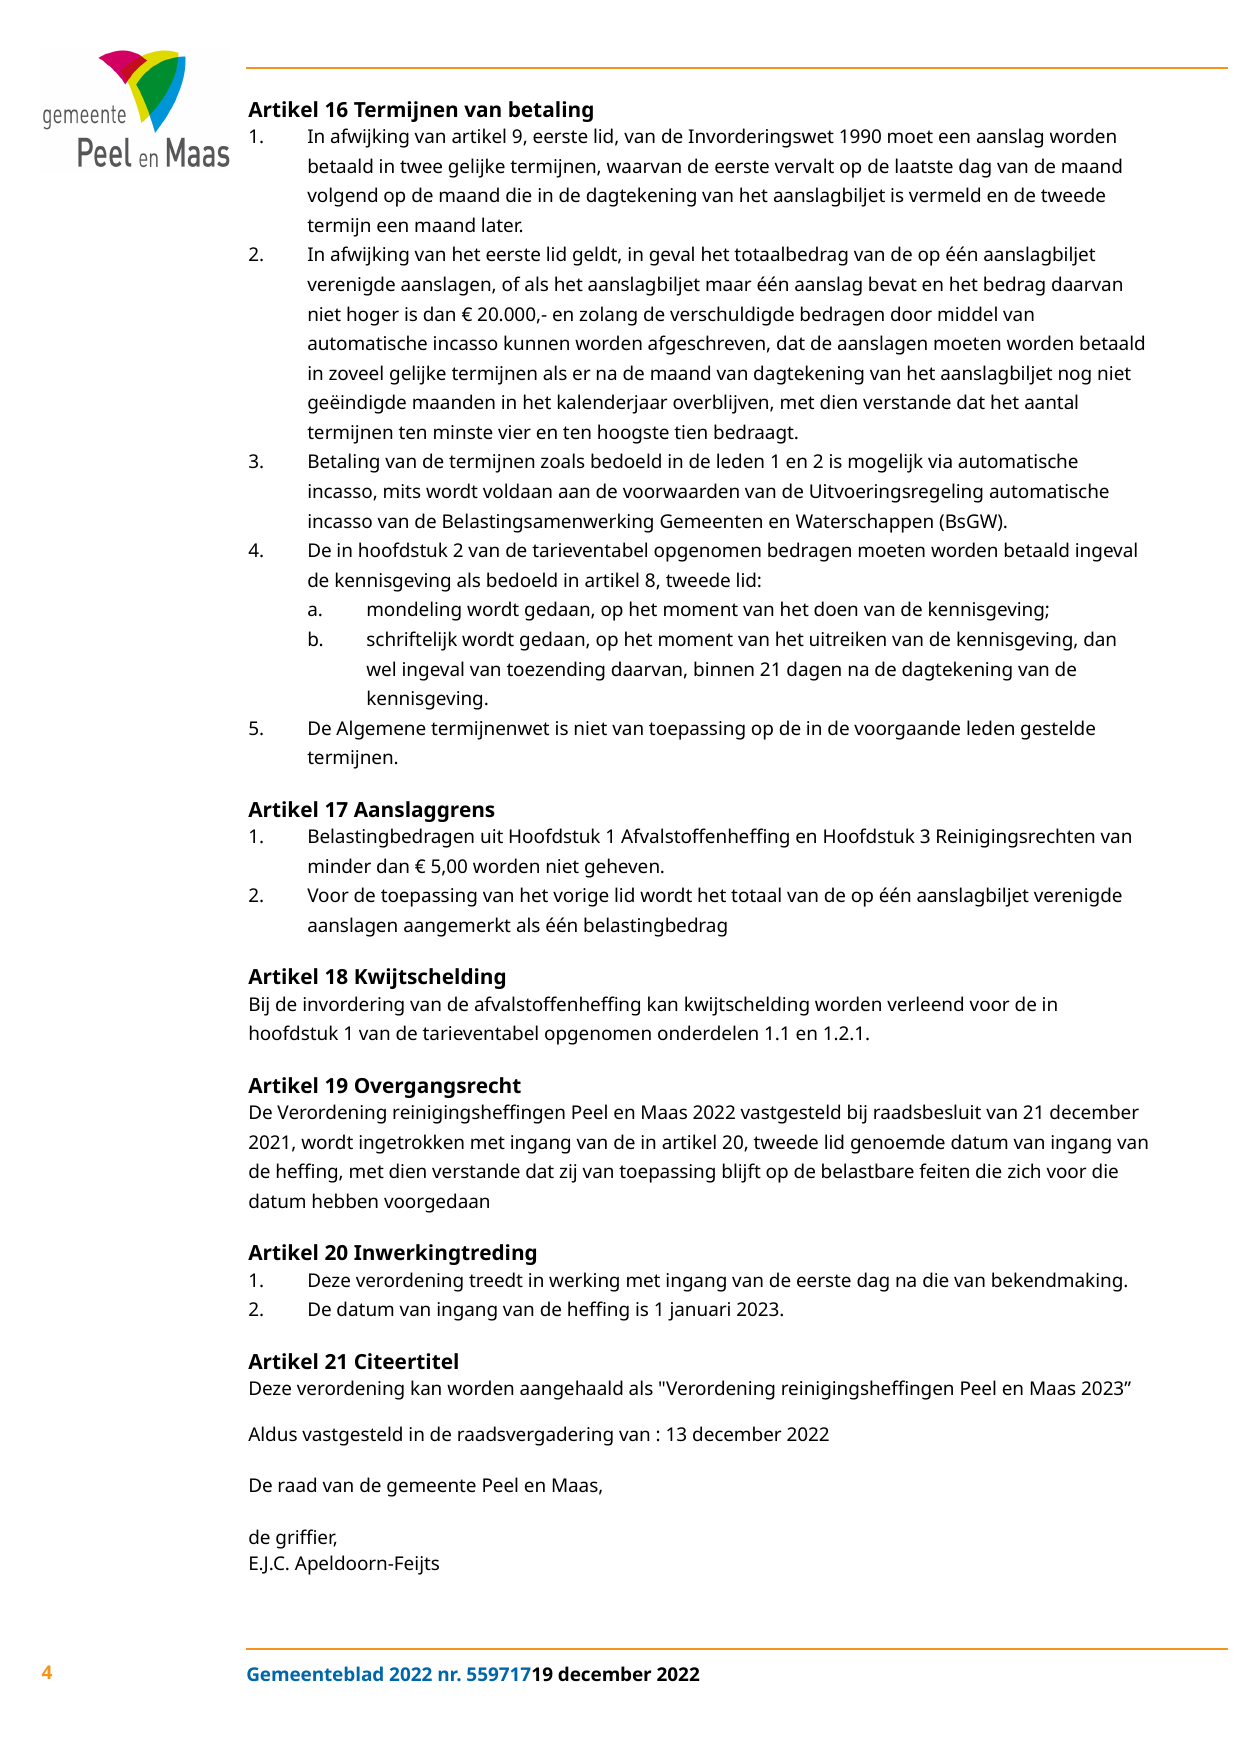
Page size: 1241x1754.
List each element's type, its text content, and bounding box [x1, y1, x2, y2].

text De raad van de gemeente Peel en Maas, [248, 1472, 1152, 1498]
list De in hoofdstuk 2 van de tarieventabel opgenomen bedragen moeten worden betaald ingeval de kennisgeving als bedoeld in artikel 8, tweede lid: [248, 537, 1152, 593]
list In afwijking van artikel 9, eerste lid, van de Invorderingswet 1990 moet een aanslag worden betaald in twee gelijke termijnen, waarvan de eerste vervalt op de laatste dag van de maand volgend op de maand die in de dagtekening van het aanslagbiljet is vermeld en de tweede termijn een maand later. [248, 123, 1152, 238]
list De Algemene termijnenwet is niet van toepassing op de in de voorgaande leden gestelde termijnen. [248, 715, 1152, 770]
list Deze verordening treedt in werking met ingang van de eerste dag na die van bekendmaking. [248, 1267, 1152, 1293]
list schriftelijk wordt gedaan, op het moment van het uitreiken van de kennisgeving, dan wel ingeval van toezending daarvan, binnen 21 dagen na de dagtekening van de kennisgeving. [307, 626, 1152, 711]
text Artikel 21 Citeertitel [248, 1347, 1152, 1375]
list De datum van ingang van de heffing is 1 januari 2023. [248, 1297, 1152, 1322]
list Voor de toepassing van het vorige lid wordt het totaal van de op één aanslagbiljet verenigde aanslagen aangemerkt als één belastingbedrag [248, 882, 1152, 938]
text de griffier, [248, 1524, 1152, 1550]
picture [41, 47, 231, 172]
text Artikel 17 Aanslaggrens [248, 795, 1152, 823]
text Artikel 19 Overgangsrecht [248, 1071, 1152, 1099]
text Bij de invordering van de afvalstoffenheffing kan kwijtschelding worden verleend voor de in hoofdstuk 1 van de tarieventabel opgenomen onderdelen 1.1 en 1.2.1. [248, 991, 1152, 1046]
text Artikel 20 Inwerkingtreding [248, 1238, 1152, 1267]
list mondeling wordt gedaan, op het moment van het doen van de kennisgeving; [307, 597, 1152, 622]
text E.J.C. Apeldoorn-Feijts [248, 1550, 1152, 1575]
list Belastingbedragen uit Hoofdstuk 1 Afvalstoffenheffing en Hoofdstuk 3 Reinigingsrechten van minder dan € 5,00 worden niet geheven. [248, 823, 1152, 879]
text De Verordening reinigingsheffingen Peel en Maas 2022 vastgesteld bij raadsbesluit van 21 december 2021, wordt ingetrokken met ingang van de in artikel 20, tweede lid genoemde datum van ingang van de heffing, met dien verstande dat zij van toepassing blijft op de belastbare feiten die zich voor die datum hebben voorgedaan [248, 1099, 1152, 1214]
text Artikel 18 Kwijtschelding [248, 962, 1152, 991]
text Deze verordening kan worden aangehaald als "Verordening reinigingsheffingen Peel en Maas 2023” [248, 1375, 1152, 1401]
list Betaling van de termijnen zoals bedoeld in de leden 1 en 2 is mogelijk via automatische incasso, mits wordt voldaan aan de voorwaarden van de Uitvoeringsregeling automatische incasso van de Belastingsamenwerking Gemeenten en Waterschappen (BsGW). [248, 449, 1152, 533]
list In afwijking van het eerste lid geldt, in geval het totaalbedrag van de op één aanslagbiljet verenigde aanslagen, of als het aanslagbiljet maar één aanslag bevat en het bedrag daarvan niet hoger is dan € 20.000,- en zolang de verschuldigde bedragen door middel van automatische incasso kunnen worden afgeschreven, dat de aanslagen moeten worden betaald in zoveel gelijke termijnen als er na de maand van dagtekening van het aanslagbiljet nog niet geëindigde maanden in het kalenderjaar overblijven, met dien verstande dat het aantal termijnen ten minste vier en ten hoogste tien bedraagt. [248, 242, 1152, 445]
text Aldus vastgesteld in de raadsvergadering van : 13 december 2022 [248, 1421, 1152, 1447]
text Artikel 16 Termijnen van betaling [248, 95, 1152, 123]
